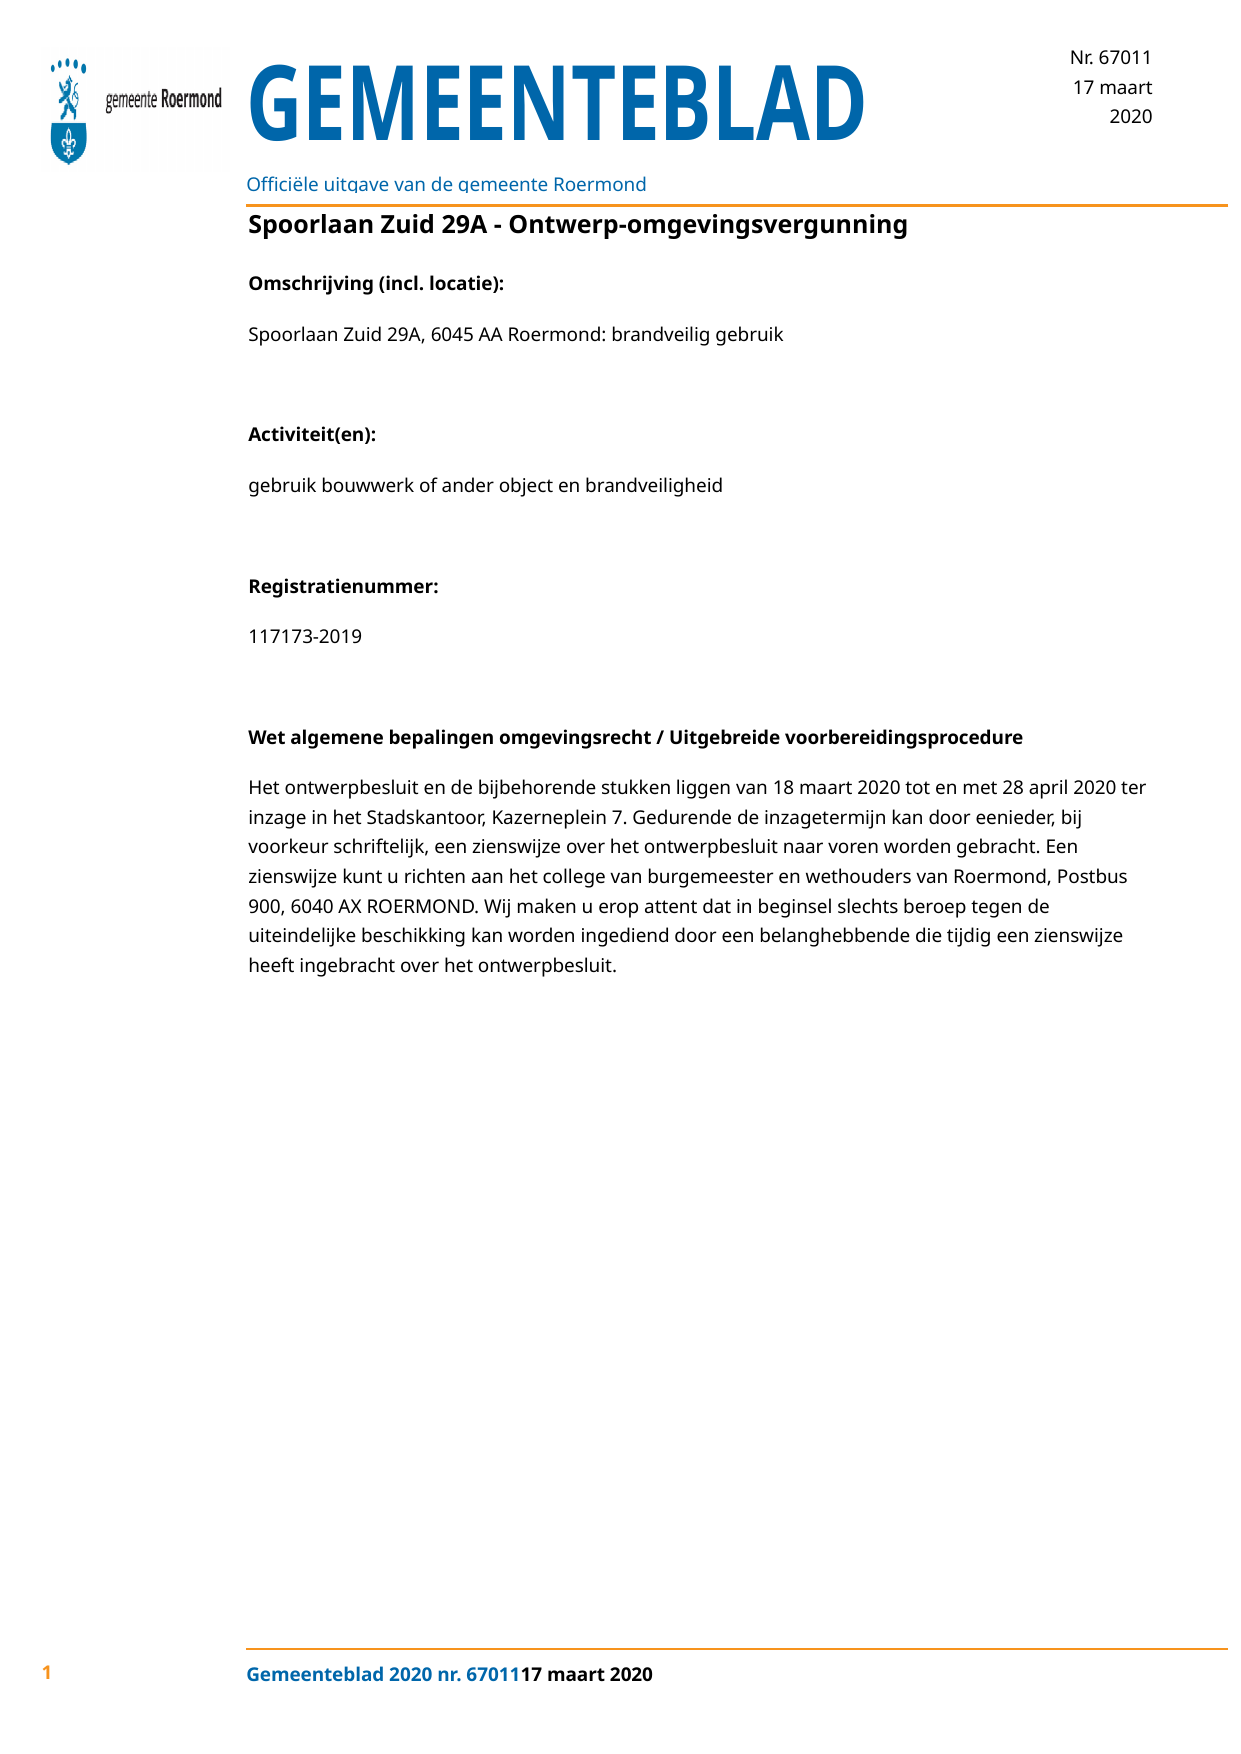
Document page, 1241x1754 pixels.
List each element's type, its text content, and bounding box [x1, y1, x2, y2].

text Spoorlaan Zuid 29A - Ontwerp-omgevingsvergunning [248, 207, 1152, 241]
text Activiteit(en): [248, 422, 1152, 447]
text Wet algemene bepalingen omgevingsrecht / Uitgebreide voorbereidingsprocedure [248, 724, 1152, 750]
text gebruik bouwwerk of ander object en brandveiligheid [248, 472, 1152, 498]
text 117173-2019 [248, 623, 1152, 649]
text Registratienummer: [248, 573, 1152, 598]
picture [41, 47, 231, 172]
text Spoorlaan Zuid 29A, 6045 AA Roermond: brandveilig gebruik [248, 321, 1152, 346]
text Het ontwerpbesluit en de bijbehorende stukken liggen van 18 maart 2020 tot en met 28 april 2020 ter inzage in het Stadskantoor, Kazerneplein 7. Gedurende de inzagetermijn kan door eenieder, bij voorkeur schriftelijk, een zienswijze over het ontwerpbesluit naar voren worden gebracht. Een zienswijze kunt u richten aan het college van burgemeester en wethouders van Roermond, Postbus 900, 6040 AX ROERMOND. Wij maken u erop attent dat in beginsel slechts beroep tegen de uiteindelijke beschikking kan worden ingediend door een belanghebbende die tijdig een zienswijze heeft ingebracht over het ontwerpbesluit. [248, 774, 1152, 978]
text Omschrijving (incl. locatie): [248, 270, 1152, 296]
